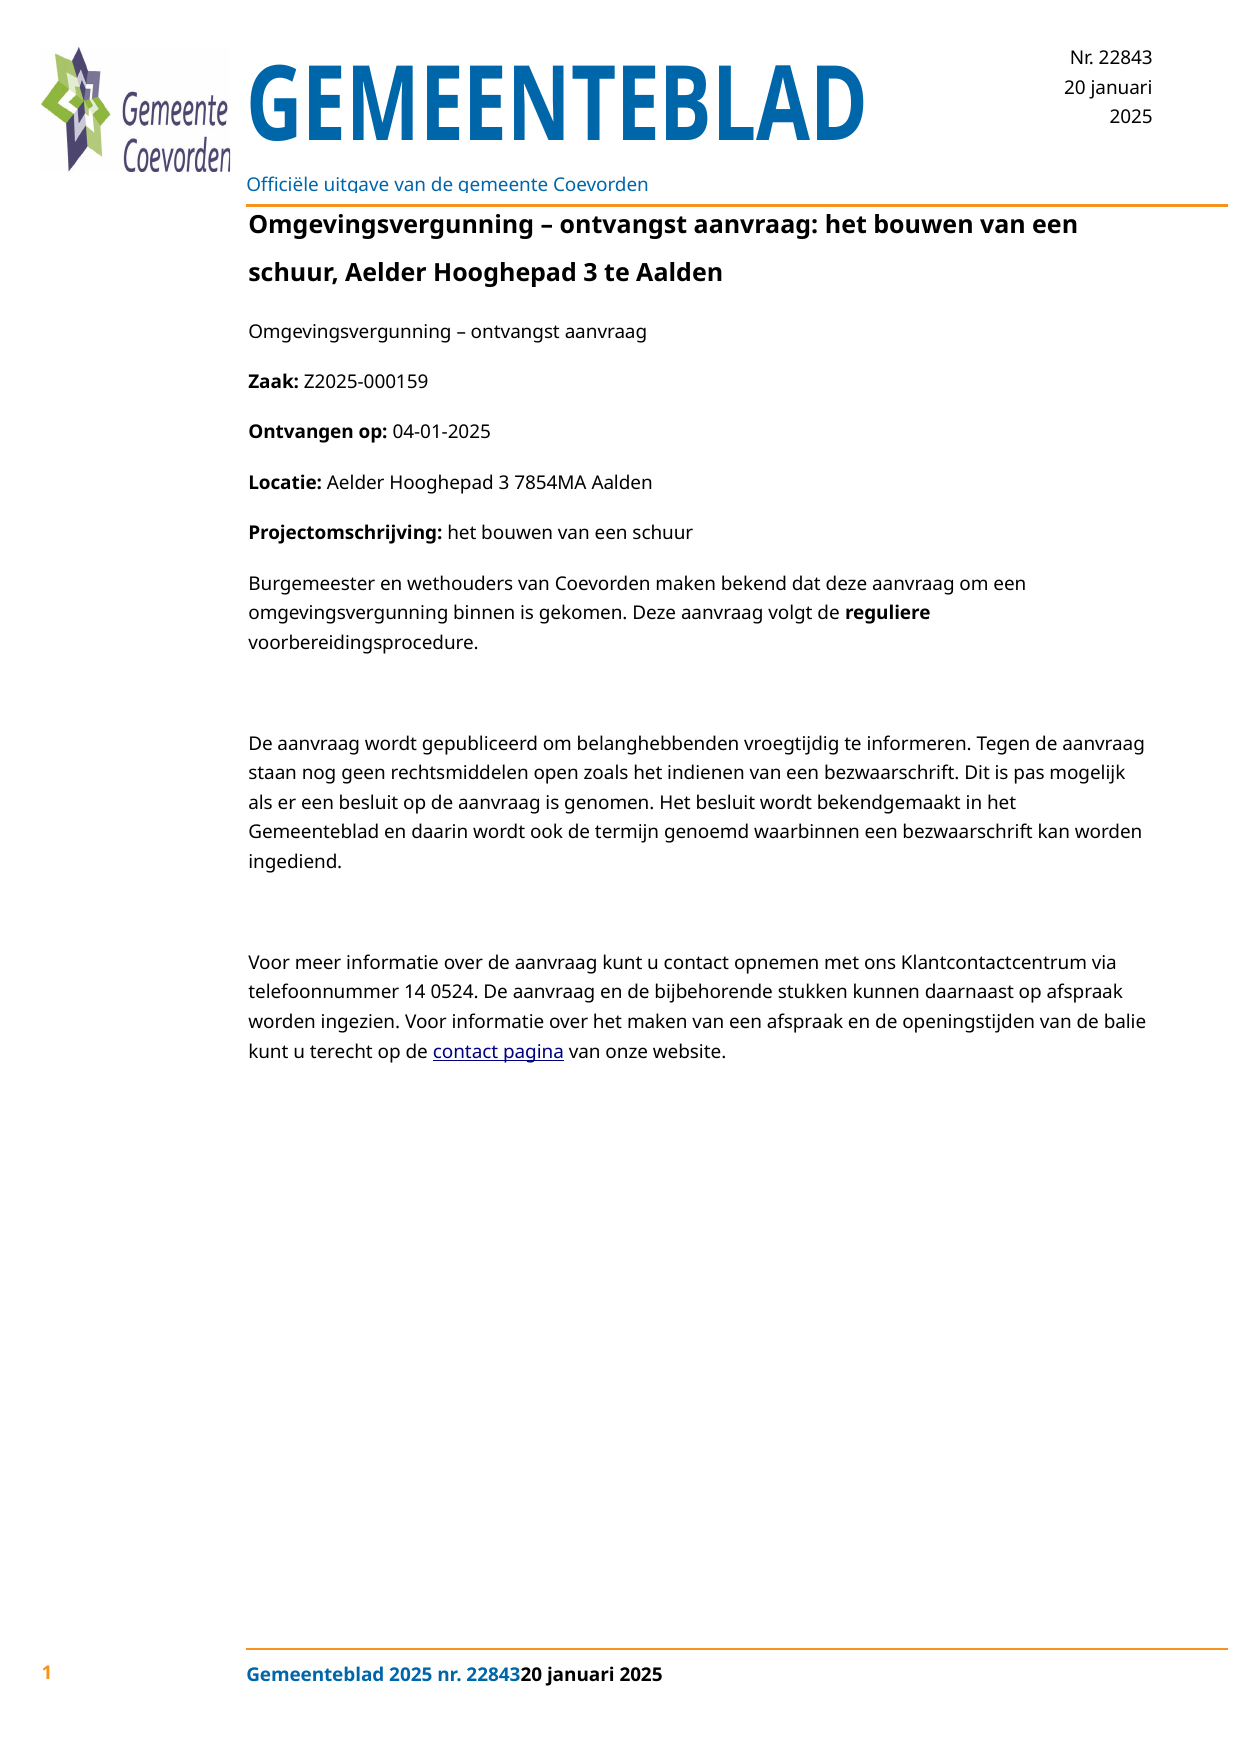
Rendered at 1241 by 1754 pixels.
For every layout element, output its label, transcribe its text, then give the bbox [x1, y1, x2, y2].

text Locatie: Aelder Hooghepad 3 7854MA Aalden [248, 469, 1152, 495]
text Burgemeester en wethouders van Coevorden maken bekend dat deze aanvraag om een omgevingsvergunning binnen is gekomen. Deze aanvraag volgt de reguliere voorbereidingsprocedure. [248, 570, 1152, 655]
text Zaak: Z2025-000159 [248, 368, 1152, 394]
text Omgevingsvergunning – ontvangst aanvraag [248, 318, 1152, 344]
text Omgevingsvergunning – ontvangst aanvraag: het bouwen van een schuur, Aelder Hooghepad 3 te Aalden [248, 207, 1152, 288]
picture [41, 47, 231, 172]
text De aanvraag wordt gepubliceerd om belanghebbenden vroegtijdig te informeren. Tegen de aanvraag staan nog geen rechtsmiddelen open zoals het indienen van een bezwaarschrift. Dit is pas mogelijk als er een besluit op de aanvraag is genomen. Het besluit wordt bekendgemaakt in het Gemeenteblad en daarin wordt ook de termijn genoemd waarbinnen een bezwaarschrift kan worden ingediend. [248, 730, 1152, 874]
text Voor meer informatie over de aanvraag kunt u contact opnemen met ons Klantcontactcentrum via telefoonnummer 14 0524. De aanvraag en de bijbehorende stukken kunnen daarnaast op afspraak worden ingezien. Voor informatie over het maken van een afspraak en de openingstijden van de balie kunt u terecht op de contact pagina van onze website. [248, 949, 1152, 1064]
text Ontvangen op: 04-01-2025 [248, 419, 1152, 444]
text Projectomschrijving: het bouwen van een schuur [248, 519, 1152, 545]
